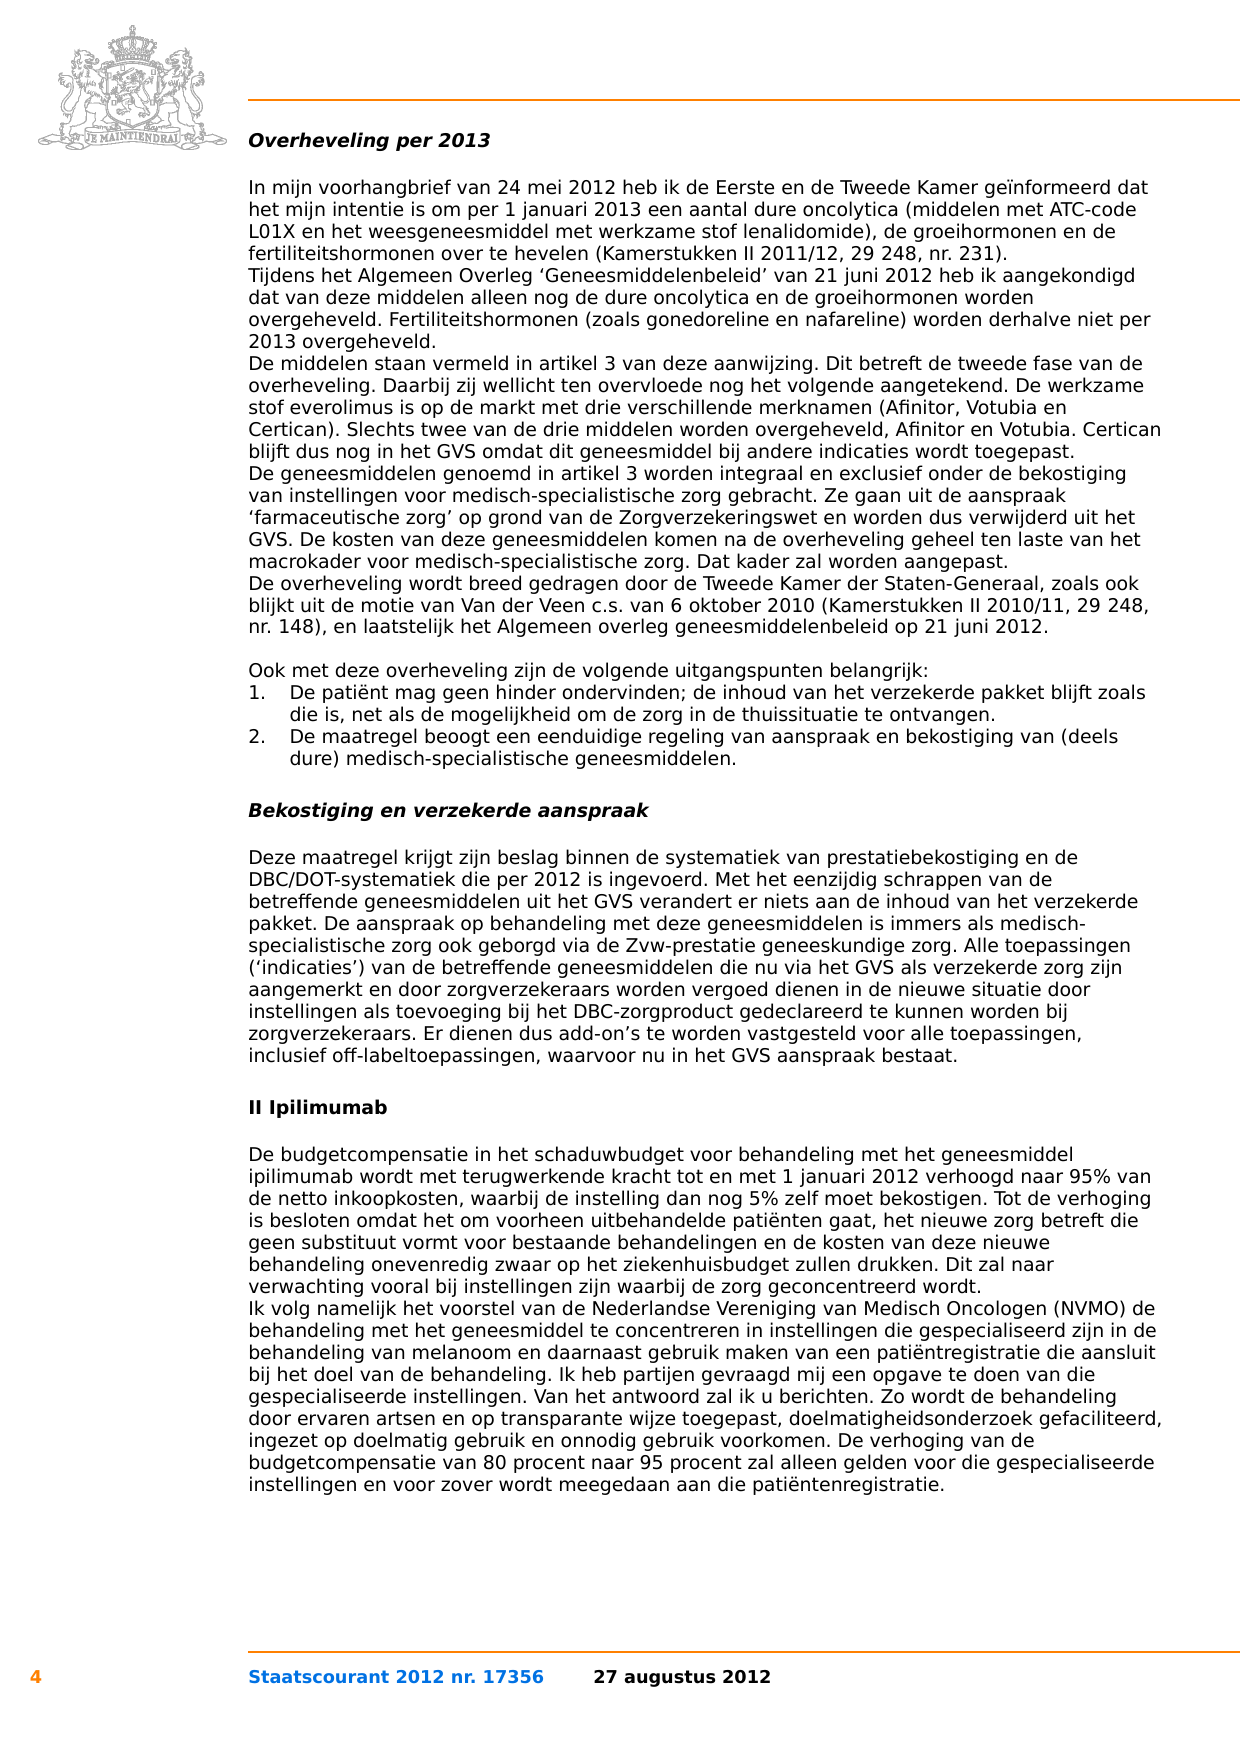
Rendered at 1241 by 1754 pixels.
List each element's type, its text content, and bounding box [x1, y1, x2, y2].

text De overheveling wordt breed gedragen door de Tweede Kamer der Staten-Generaal, zoals ook blijkt uit de motie van Van der Veen c.s. van 6 oktober 2010 (Kamerstukken II 2010/11, 29 248, nr. 148), en laatstelijk het Algemeen overleg geneesmiddelenbeleid op 21 juni 2012. [248, 572, 1163, 638]
text 1. De patiënt mag geen hinder ondervinden; de inhoud van het verzekerde pakket blijft zoals die is, net als de mogelijkheid om de zorg in de thuissituatie te ontvangen. [248, 682, 1163, 726]
text In mijn voorhangbrief van 24 mei 2012 heb ik de Eerste en de Tweede Kamer geïnformeerd dat het mijn intentie is om per 1 januari 2013 een aantal dure oncolytica (middelen met ATC-code L01X en het weesgeneesmiddel met werkzame stof lenalidomide), de groeihormonen en de fertiliteitshormonen over te hevelen (Kamerstukken II 2011/12, 29 248, nr. 231). [248, 177, 1163, 265]
text Ook met deze overheveling zijn de volgende uitgangspunten belangrijk: [248, 660, 1163, 682]
text Ik volg namelijk het voorstel van de Nederlandse Vereniging van Medisch Oncologen (NVMO) de behandeling met het geneesmiddel te concentreren in instellingen die gespecialiseerd zijn in de behandeling van melanoom en daarnaast gebruik maken van een patiëntregistratie die aansluit bij het doel van de behandeling. Ik heb partijen gevraagd mij een opgave te doen van die gespecialiseerde instellingen. Van het antwoord zal ik u berichten. Zo wordt de behandeling door ervaren artsen en op transparante wijze toegepast, doelmatigheidsonderzoek gefaciliteerd, ingezet op doelmatig gebruik en onnodig gebruik voorkomen. De verhoging van de budgetcompensatie van 80 procent naar 95 procent zal alleen gelden voor die gespecialiseerde instellingen en voor zover wordt meegedaan aan die patiëntenregistratie. [248, 1298, 1163, 1496]
picture [38, 25, 227, 150]
subtitle II Ipilimumab [248, 1097, 1163, 1119]
text De middelen staan vermeld in artikel 3 van deze aanwijzing. Dit betreft de tweede fase van de overheveling. Daarbij zij wellicht ten overvloede nog het volgende aangetekend. De werkzame stof everolimus is op de markt met drie verschillende merknamen (Afinitor, Votubia en Certican). Slechts twee van de drie middelen worden overgeheveld, Afinitor en Votubia. Certican blijft dus nog in het GVS omdat dit geneesmiddel bij andere indicaties wordt toegepast. [248, 353, 1163, 463]
text Deze maatregel krijgt zijn beslag binnen de systematiek van prestatiebekostiging en de DBC/DOT-systematiek die per 2012 is ingevoerd. Met het eenzijdig schrappen van de betreffende geneesmiddelen uit het GVS verandert er niets aan de inhoud van het verzekerde pakket. De aanspraak op behandeling met deze geneesmiddelen is immers als medisch-specialistische zorg ook geborgd via de Zvw-prestatie geneeskundige zorg. Alle toepassingen (‘indicaties’) van de betreffende geneesmiddelen die nu via het GVS als verzekerde zorg zijn aangemerkt en door zorgverzekeraars worden vergoed dienen in de nieuwe situatie door instellingen als toevoeging bij het DBC-zorgproduct gedeclareerd te kunnen worden bij zorgverzekeraars. Er dienen dus add-on’s te worden vastgesteld voor alle toepassingen, inclusief off-labeltoepassingen, waarvoor nu in het GVS aanspraak bestaat. [248, 847, 1163, 1067]
subtitle Bekostiging en verzekerde aanspraak [248, 800, 1163, 822]
text De budgetcompensatie in het schaduwbudget voor behandeling met het geneesmiddel ipilimumab wordt met terugwerkende kracht tot en met 1 januari 2012 verhoogd naar 95% van de netto inkoopkosten, waarbij de instelling dan nog 5% zelf moet bekostigen. Tot de verhoging is besloten omdat het om voorheen uitbehandelde patiënten gaat, het nieuwe zorg betreft die geen substituut vormt voor bestaande behandelingen en de kosten van deze nieuwe behandeling onevenredig zwaar op het ziekenhuisbudget zullen drukken. Dit zal naar verwachting vooral bij instellingen zijn waarbij de zorg geconcentreerd wordt. [248, 1144, 1163, 1298]
text De geneesmiddelen genoemd in artikel 3 worden integraal en exclusief onder de bekostiging van instellingen voor medisch-specialistische zorg gebracht. Ze gaan uit de aanspraak ‘farmaceutische zorg’ op grond van de Zorgverzekeringswet en worden dus verwijderd uit het GVS. De kosten van deze geneesmiddelen komen na de overheveling geheel ten laste van het macrokader voor medisch-specialistische zorg. Dat kader zal worden aangepast. [248, 463, 1163, 572]
subtitle Overheveling per 2013 [248, 130, 1163, 152]
text 2. De maatregel beoogt een eenduidige regeling van aanspraak en bekostiging van (deels dure) medisch-specialistische geneesmiddelen. [248, 726, 1163, 770]
text Tijdens het Algemeen Overleg ‘Geneesmiddelenbeleid’ van 21 juni 2012 heb ik aangekondigd dat van deze middelen alleen nog de dure oncolytica en de groeihormonen worden overgeheveld. Fertiliteitshormonen (zoals gonedoreline en nafareline) worden derhalve niet per 2013 overgeheveld. [248, 265, 1163, 353]
